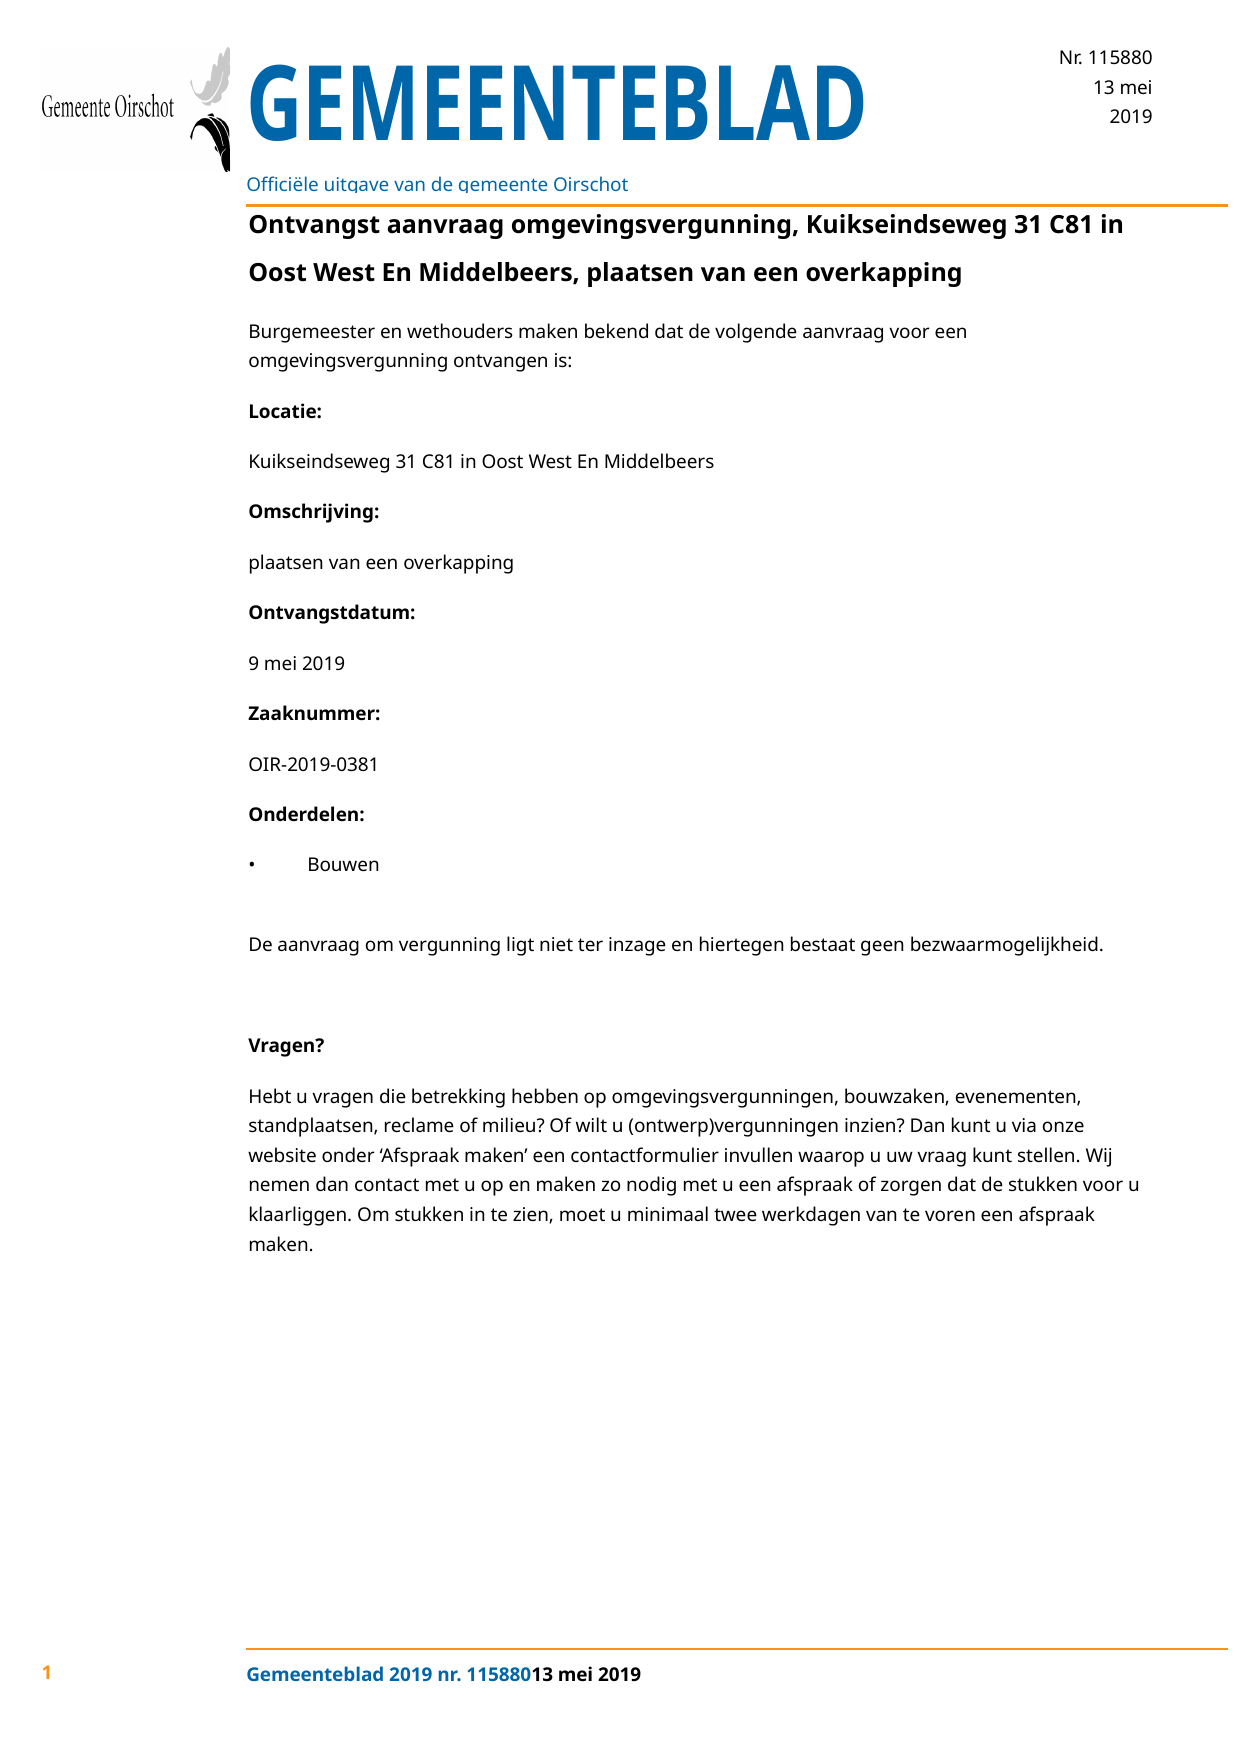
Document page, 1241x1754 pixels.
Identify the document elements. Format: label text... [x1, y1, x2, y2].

text Ontvangst aanvraag omgevingsvergunning, Kuikseindseweg 31 C81 in Oost West En Middelbeers, plaatsen van een overkapping [248, 207, 1152, 288]
text Kuikseindseweg 31 C81 in Oost West En Middelbeers [248, 448, 1152, 474]
text plaatsen van een overkapping [248, 549, 1152, 575]
text Burgemeester en wethouders maken bekend dat de volgende aanvraag voor een omgevingsvergunning ontvangen is: [248, 318, 1152, 373]
text 9 mei 2019 [248, 650, 1152, 676]
text Omschrijving: [248, 499, 1152, 524]
picture [41, 47, 231, 172]
text OIR-2019-0381 [248, 751, 1152, 777]
text Zaaknummer: [248, 700, 1152, 726]
text Locatie: [248, 398, 1152, 424]
text De aanvraag om vergunning ligt niet ter inzage en hiertegen bestaat geen bezwaarmogelijkheid. [248, 932, 1152, 957]
text Ontvangstdatum: [248, 599, 1152, 625]
list Bouwen [248, 852, 1152, 877]
text Vragen? [248, 1032, 1152, 1058]
text Onderdelen: [248, 801, 1152, 827]
text Hebt u vragen die betrekking hebben op omgevingsvergunningen, bouwzaken, evenementen, standplaatsen, reclame of milieu? Of wilt u (ontwerp)vergunningen inzien? Dan kunt u via onze website onder ‘Afspraak maken’ een contactformulier invullen waarop u uw vraag kunt stellen. Wij nemen dan contact met u op en maken zo nodig met u een afspraak of zorgen dat de stukken voor u klaarliggen. Om stukken in te zien, moet u minimaal twee werkdagen van te voren een afspraak maken. [248, 1083, 1152, 1257]
